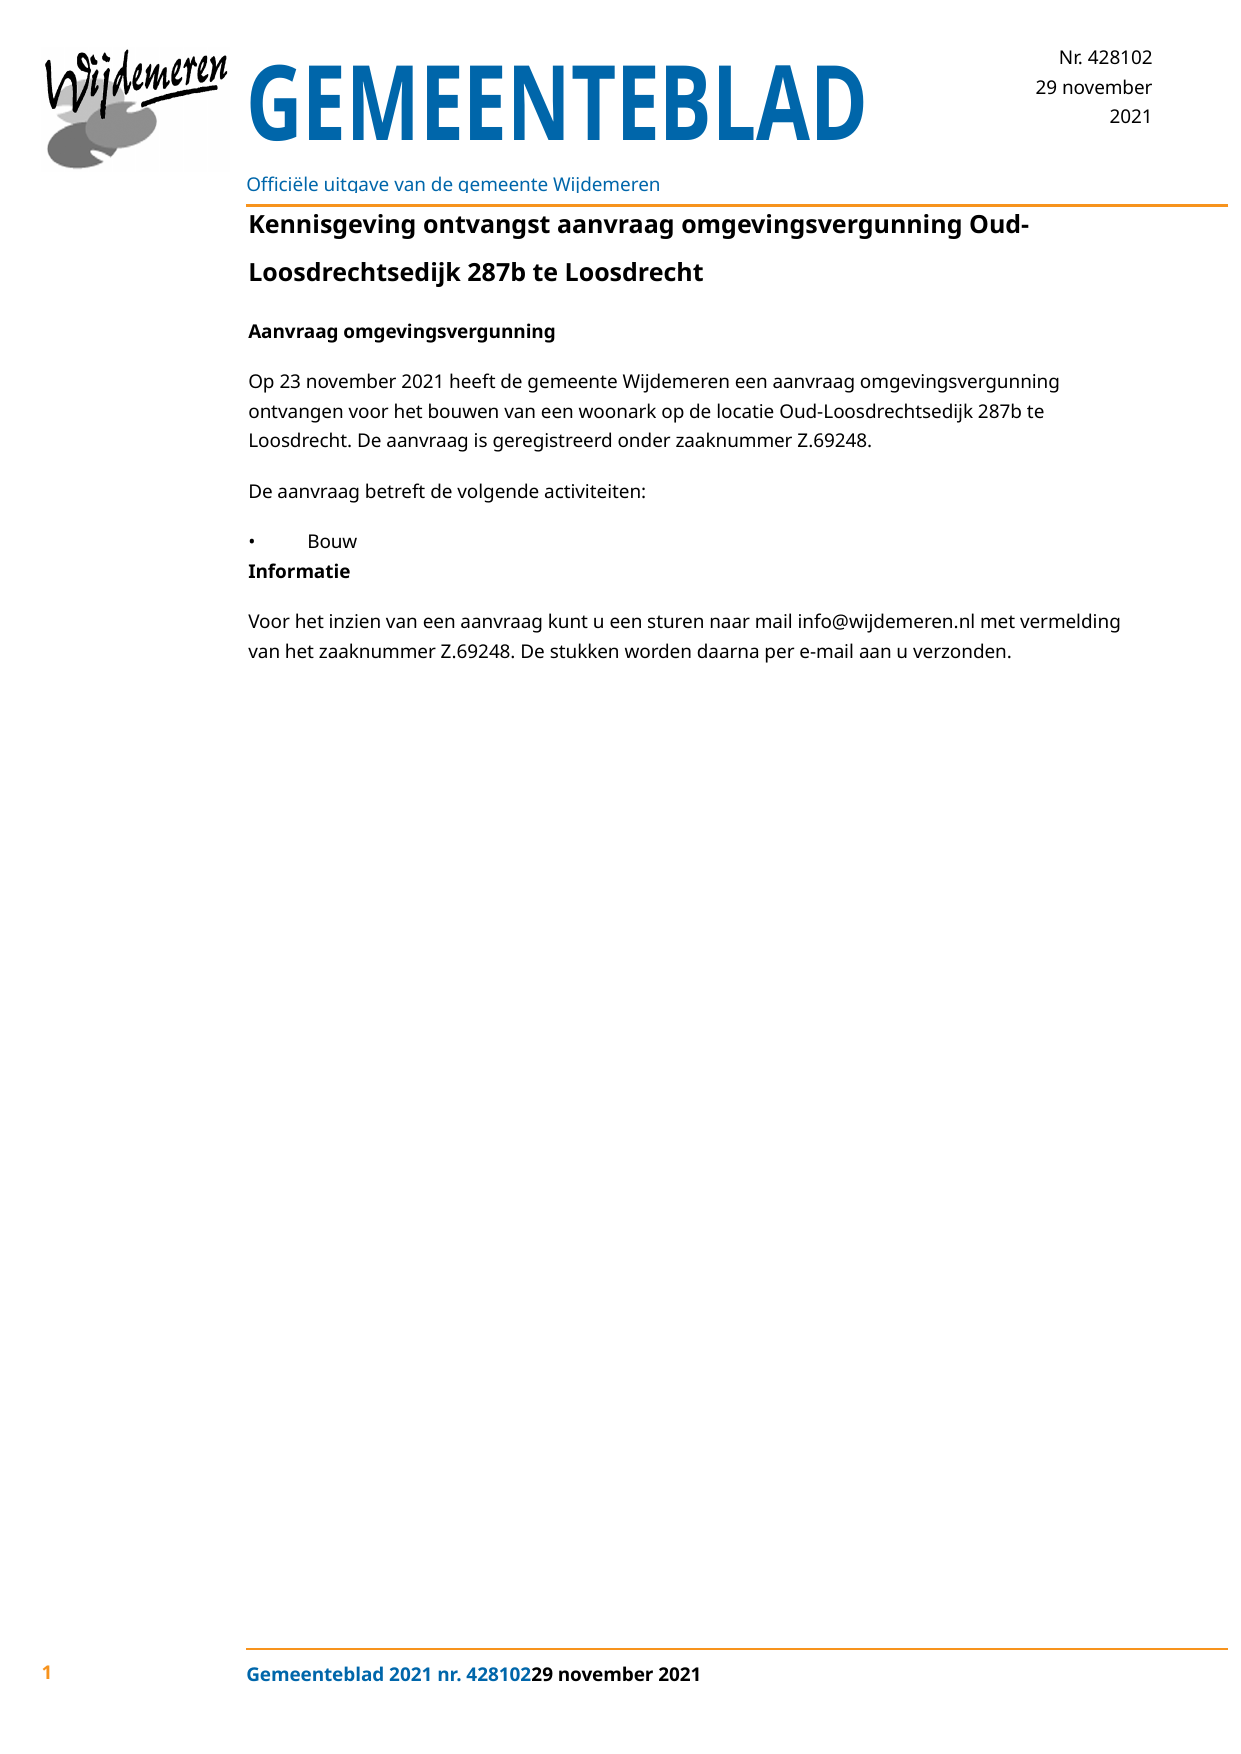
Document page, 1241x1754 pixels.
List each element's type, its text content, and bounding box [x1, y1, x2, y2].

text Op 23 november 2021 heeft de gemeente Wijdemeren een aanvraag omgevingsvergunning ontvangen voor het bouwen van een woonark op de locatie Oud-Loosdrechtsedijk 287b te Loosdrecht. De aanvraag is geregistreerd onder zaaknummer Z.69248. [248, 368, 1152, 453]
list Bouw [248, 528, 1152, 554]
text Informatie [248, 558, 1152, 584]
text Aanvraag omgevingsvergunning [248, 318, 1152, 344]
text Kennisgeving ontvangst aanvraag omgevingsvergunning Oud-Loosdrechtsedijk 287b te Loosdrecht [248, 207, 1152, 288]
picture [41, 47, 231, 172]
text De aanvraag betreft de volgende activiteiten: [248, 478, 1152, 504]
text Voor het inzien van een aanvraag kunt u een sturen naar mail info@wijdemeren.nl met vermelding van het zaaknummer Z.69248. De stukken worden daarna per e-mail aan u verzonden. [248, 608, 1152, 664]
